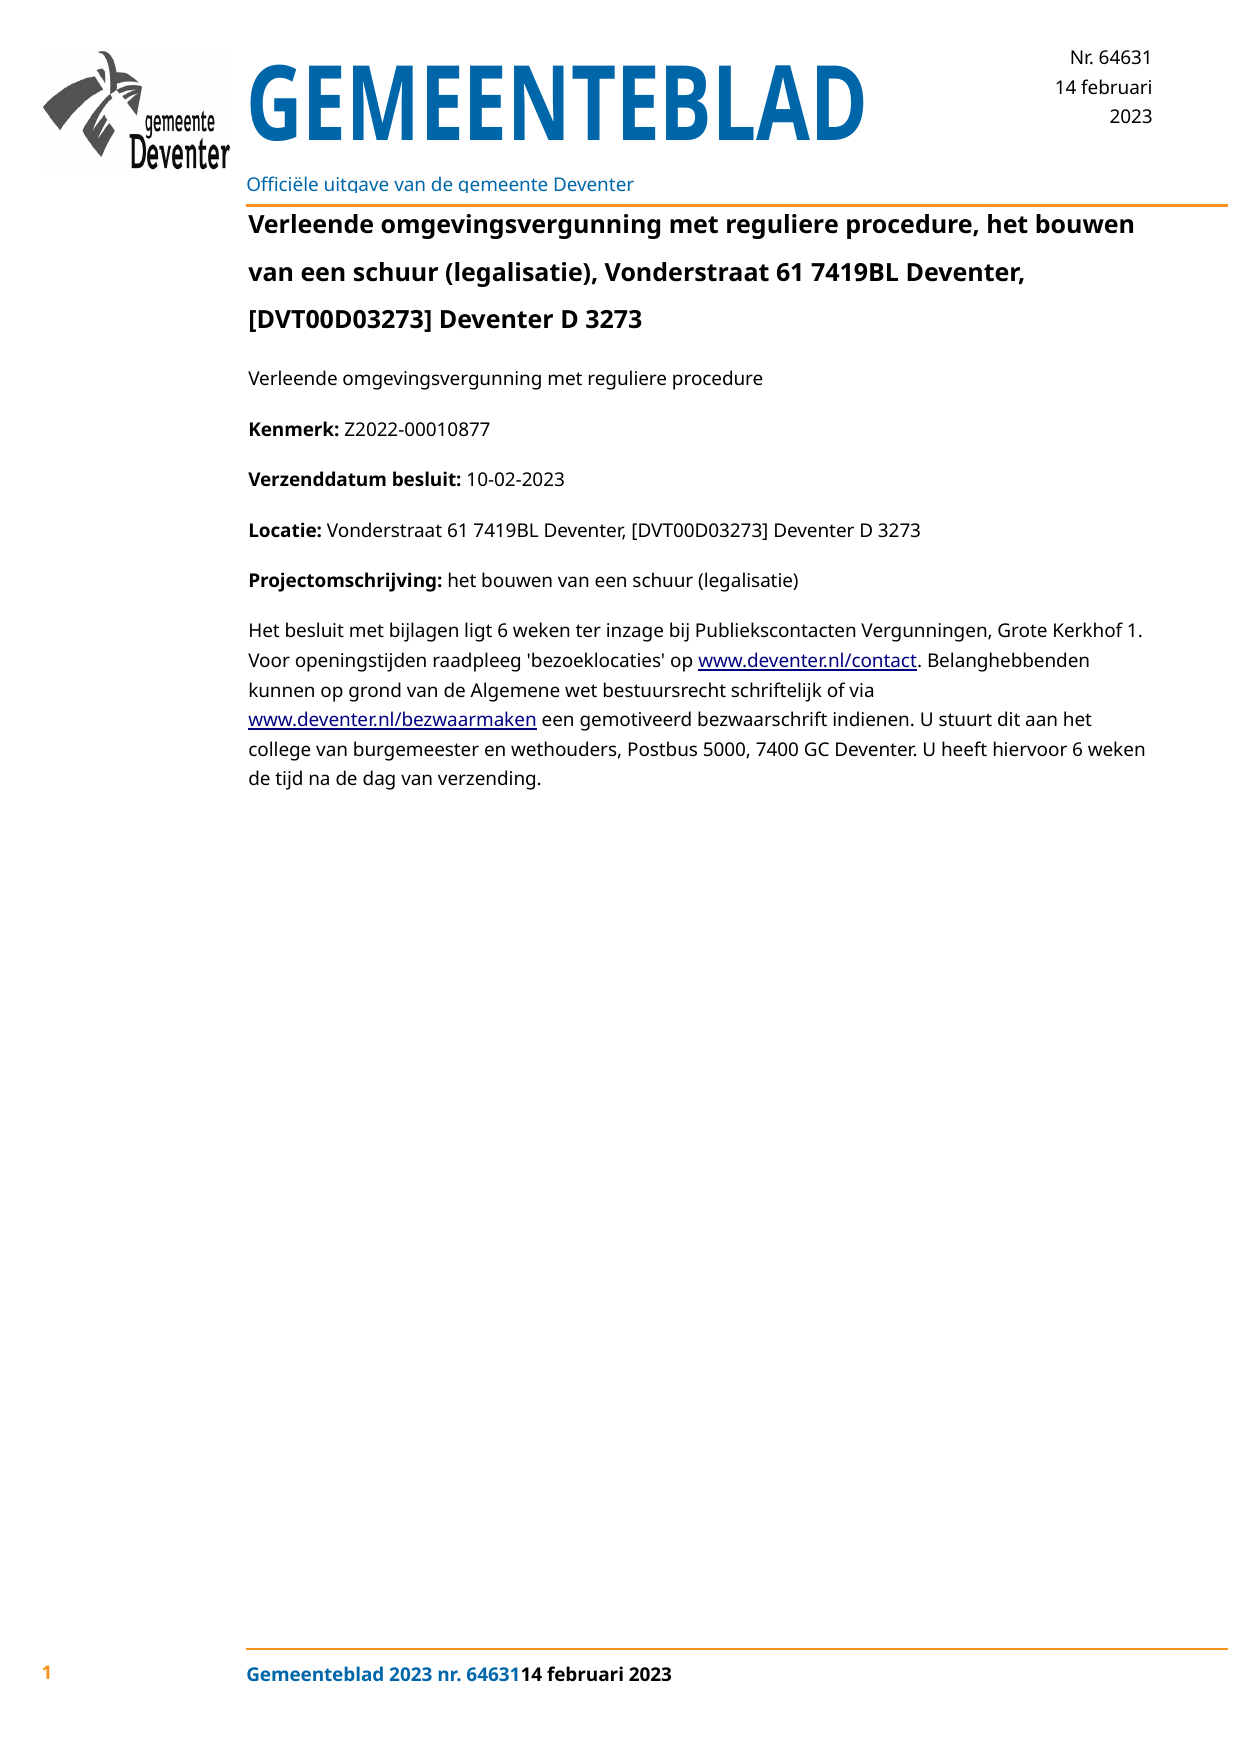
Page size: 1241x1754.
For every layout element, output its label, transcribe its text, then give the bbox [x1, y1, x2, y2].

text Locatie: Vonderstraat 61 7419BL Deventer, [DVT00D03273] Deventer D 3273 [248, 517, 1152, 542]
text Het besluit met bijlagen ligt 6 weken ter inzage bij Publiekscontacten Vergunningen, Grote Kerkhof 1. Voor openingstijden raadpleeg 'bezoeklocaties' op www.deventer.nl/contact. Belanghebbenden kunnen op grond van de Algemene wet bestuursrecht schriftelijk of via www.deventer.nl/bezwaarmaken een gemotiveerd bezwaarschrift indienen. U stuurt dit aan het college van burgemeester en wethouders, Postbus 5000, 7400 GC Deventer. U heeft hiervoor 6 weken de tijd na de dag van verzending. [248, 618, 1152, 791]
text Verleende omgevingsvergunning met reguliere procedure, het bouwen van een schuur (legalisatie), Vonderstraat 61 7419BL Deventer, [DVT00D03273] Deventer D 3273 [248, 207, 1152, 336]
text Projectomschrijving: het bouwen van een schuur (legalisatie) [248, 567, 1152, 593]
picture [41, 47, 231, 172]
text Verzenddatum besluit: 10-02-2023 [248, 466, 1152, 492]
text Verleende omgevingsvergunning met reguliere procedure [248, 366, 1152, 391]
text Kenmerk: Z2022-00010877 [248, 416, 1152, 442]
